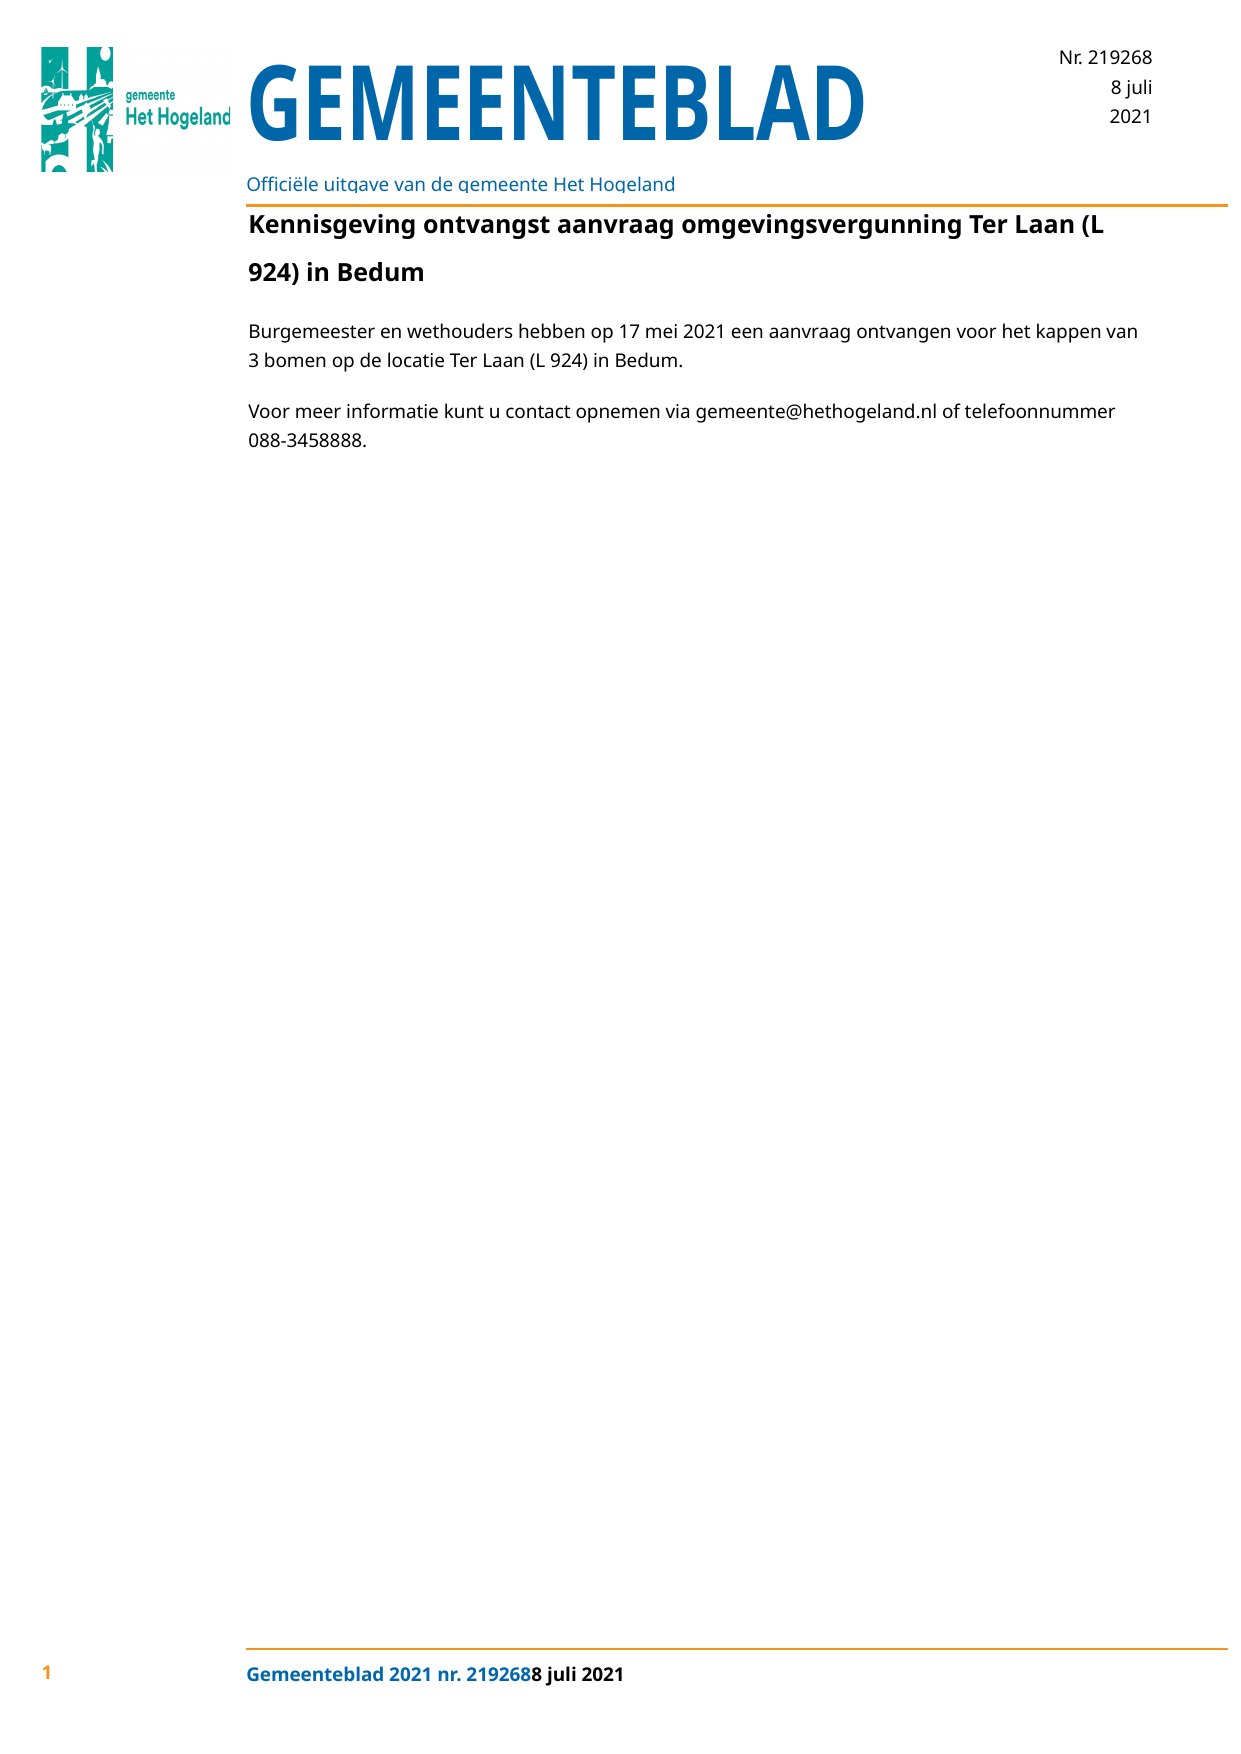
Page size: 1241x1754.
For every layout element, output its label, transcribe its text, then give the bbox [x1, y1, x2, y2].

text Burgemeester en wethouders hebben op 17 mei 2021 een aanvraag ontvangen voor het kappen van 3 bomen op de locatie Ter Laan (L 924) in Bedum. [248, 318, 1152, 373]
text Voor meer informatie kunt u contact opnemen via gemeente@hethogeland.nl of telefoonnummer 088-3458888. [248, 398, 1152, 453]
picture [41, 47, 231, 172]
text Kennisgeving ontvangst aanvraag omgevingsvergunning Ter Laan (L 924) in Bedum [248, 207, 1152, 288]
